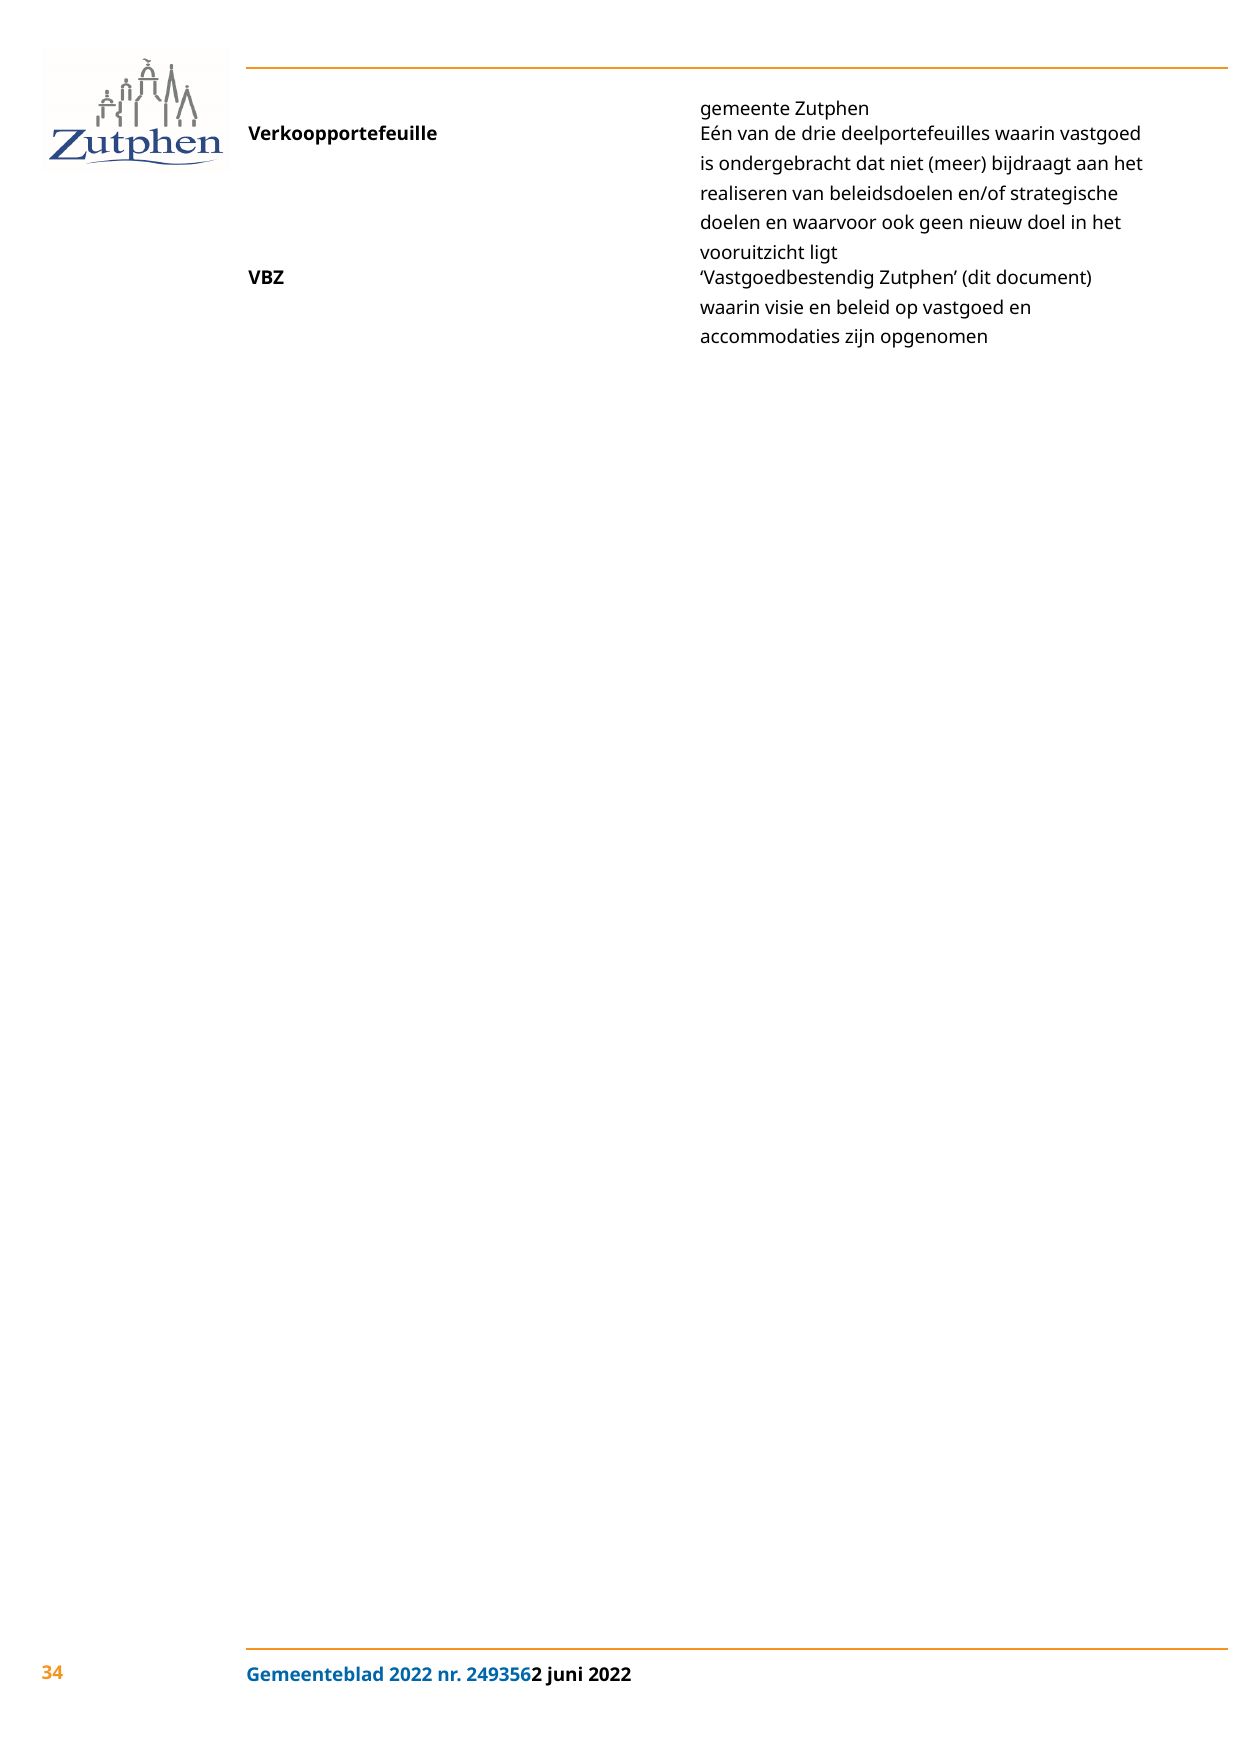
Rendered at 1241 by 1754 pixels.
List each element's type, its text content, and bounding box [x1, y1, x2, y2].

table_cell VBZ [248, 265, 700, 349]
table_cell gemeente Zutphen [700, 95, 1152, 121]
picture [41, 47, 231, 172]
table_cell ‘Vastgoedbestendig Zutphen’ (dit document) waarin visie en beleid op vastgoed en accommodaties zijn opgenomen [700, 265, 1152, 349]
table_cell Verkoopportefeuille [248, 121, 700, 264]
table_cell [248, 95, 700, 121]
table_cell Eén van de drie deelportefeuilles waarin vastgoed is ondergebracht dat niet (meer) bijdraagt aan het realiseren van beleidsdoelen en/of strategische doelen en waarvoor ook geen nieuw doel in het vooruitzicht ligt [700, 121, 1152, 264]
